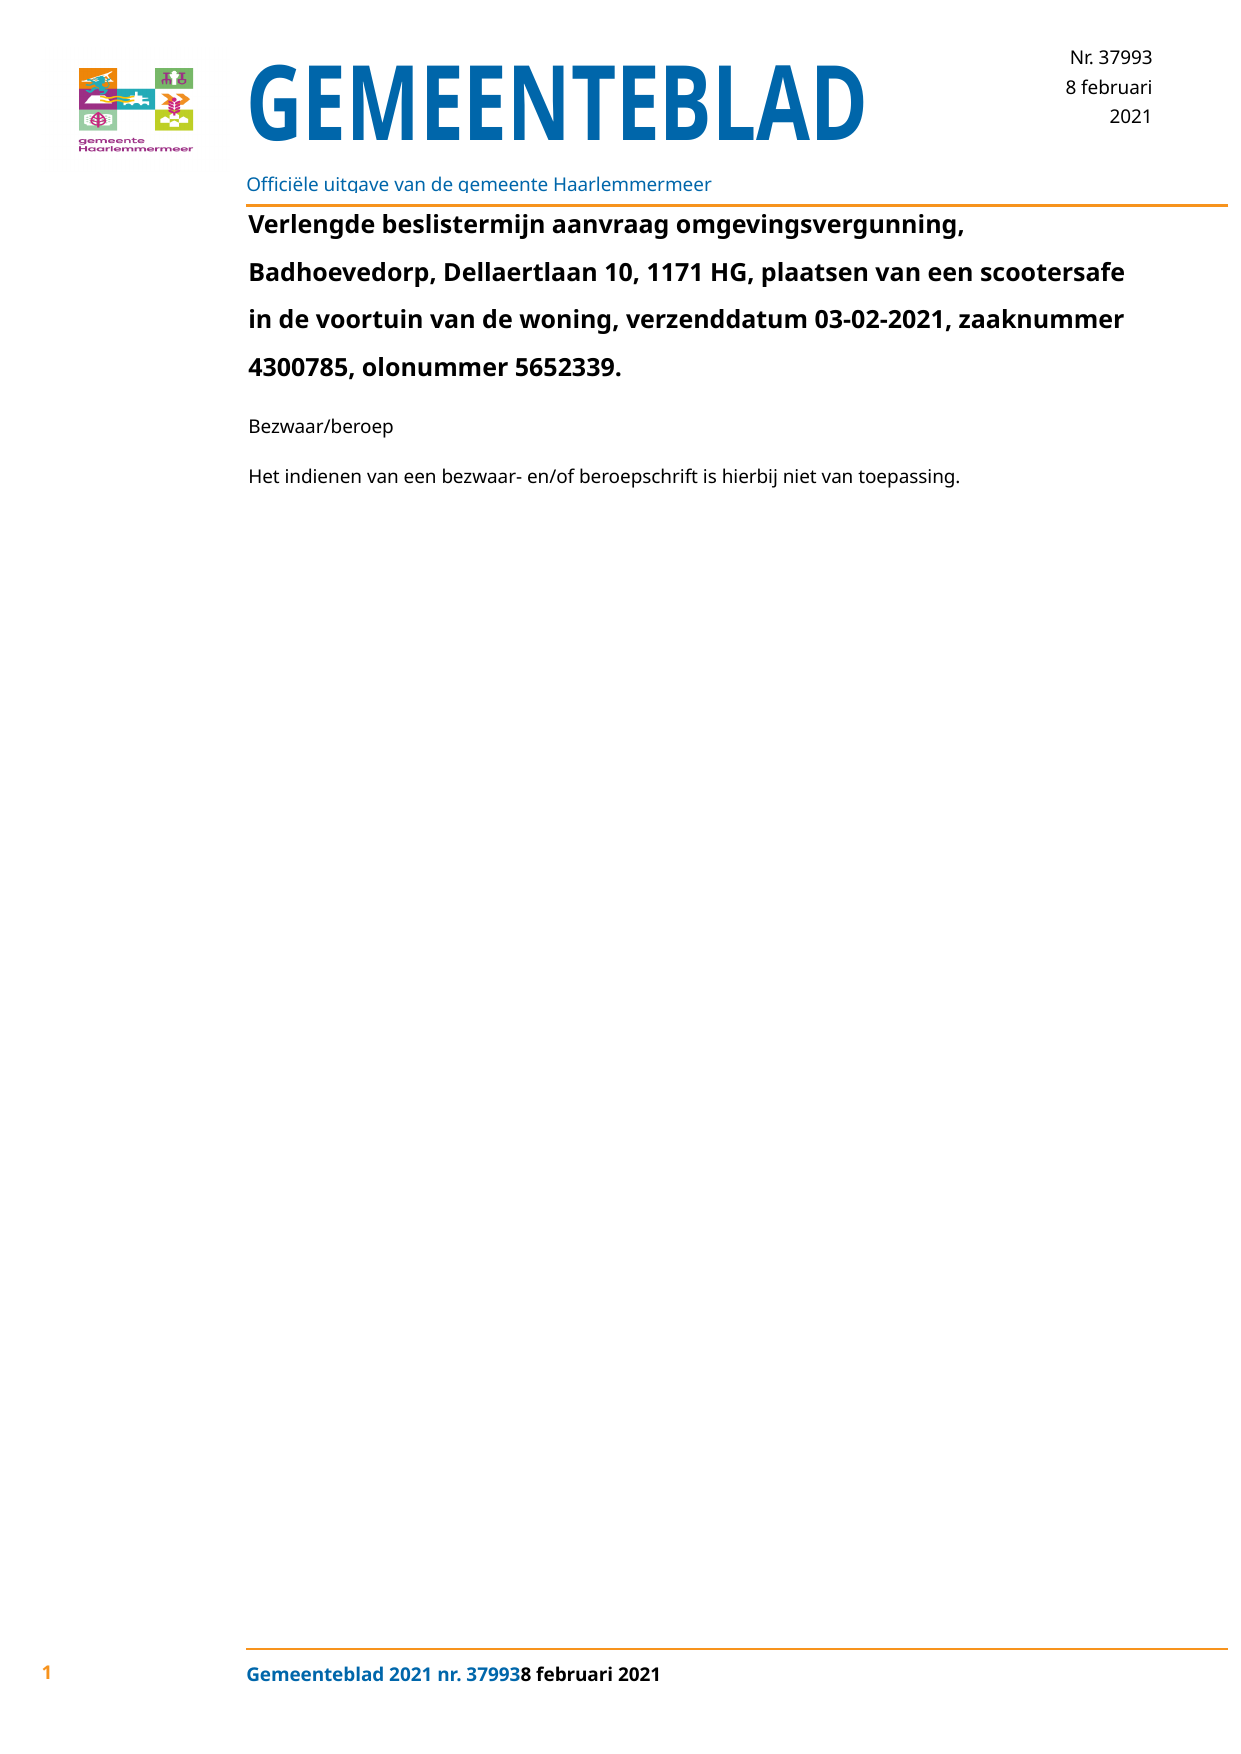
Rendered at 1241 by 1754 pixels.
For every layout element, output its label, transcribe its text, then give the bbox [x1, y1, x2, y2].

picture [41, 47, 231, 172]
text Bezwaar/beroep [248, 413, 1152, 439]
text Verlengde beslistermijn aanvraag omgevingsvergunning, Badhoevedorp, Dellaertlaan 10, 1171 HG, plaatsen van een scootersafe in de voortuin van de woning, verzenddatum 03-02-2021, zaaknummer 4300785, olonummer 5652339. [248, 207, 1152, 384]
text Het indienen van een bezwaar- en/of beroepschrift is hierbij niet van toepassing. [248, 463, 1152, 489]
